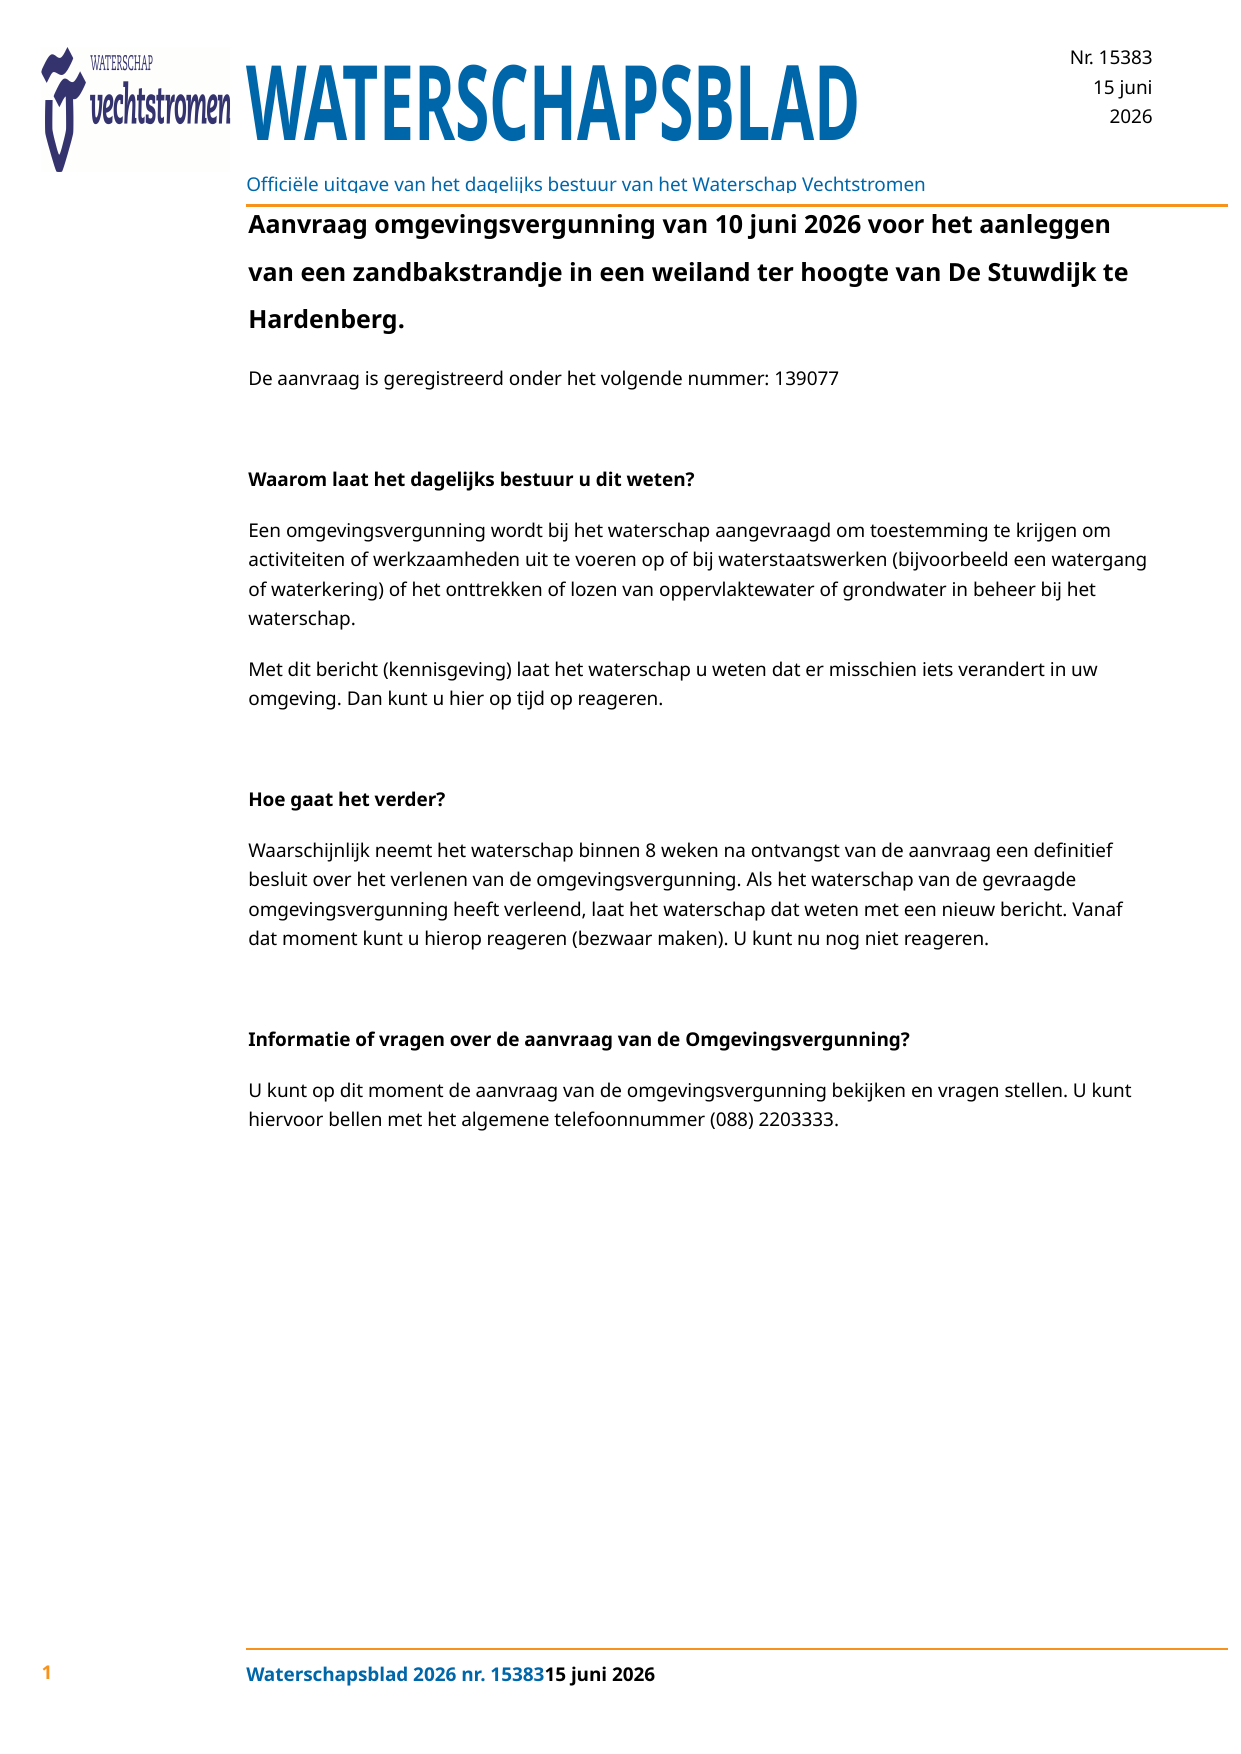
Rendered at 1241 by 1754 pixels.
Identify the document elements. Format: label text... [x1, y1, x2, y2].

text Aanvraag omgevingsvergunning van 10 juni 2026 voor het aanleggen van een zandbakstrandje in een weiland ter hoogte van De Stuwdijk te Hardenberg. [248, 207, 1152, 336]
text Waarschijnlijk neemt het waterschap binnen 8 weken na ontvangst van de aanvraag een definitief besluit over het verlenen van de omgevingsvergunning. Als het waterschap van de gevraagde omgevingsvergunning heeft verleend, laat het waterschap dat weten met een nieuw bericht. Vanaf dat moment kunt u hierop reageren (bezwaar maken). U kunt nu nog niet reageren. [248, 837, 1152, 951]
picture [41, 47, 231, 172]
text U kunt op dit moment de aanvraag van de omgevingsvergunning bekijken en vragen stellen. U kunt hiervoor bellen met het algemene telefoonnummer (088) 2203333. [248, 1077, 1152, 1132]
text Informatie of vragen over de aanvraag van de Omgevingsvergunning? [248, 1026, 1152, 1052]
text Waarom laat het dagelijks bestuur u dit weten? [248, 466, 1152, 492]
text Met dit bericht (kennisgeving) laat het waterschap u weten dat er misschien iets verandert in uw omgeving. Dan kunt u hier op tijd op reageren. [248, 656, 1152, 711]
text Een omgevingsvergunning wordt bij het waterschap aangevraagd om toestemming te krijgen om activiteiten of werkzaamheden uit te voeren op of bij waterstaatswerken (bijvoorbeeld een watergang of waterkering) of het onttrekken of lozen van oppervlaktewater of grondwater in beheer bij het waterschap. [248, 517, 1152, 631]
text Hoe gaat het verder? [248, 786, 1152, 812]
text De aanvraag is geregistreerd onder het volgende nummer: 139077 [248, 366, 1152, 391]
